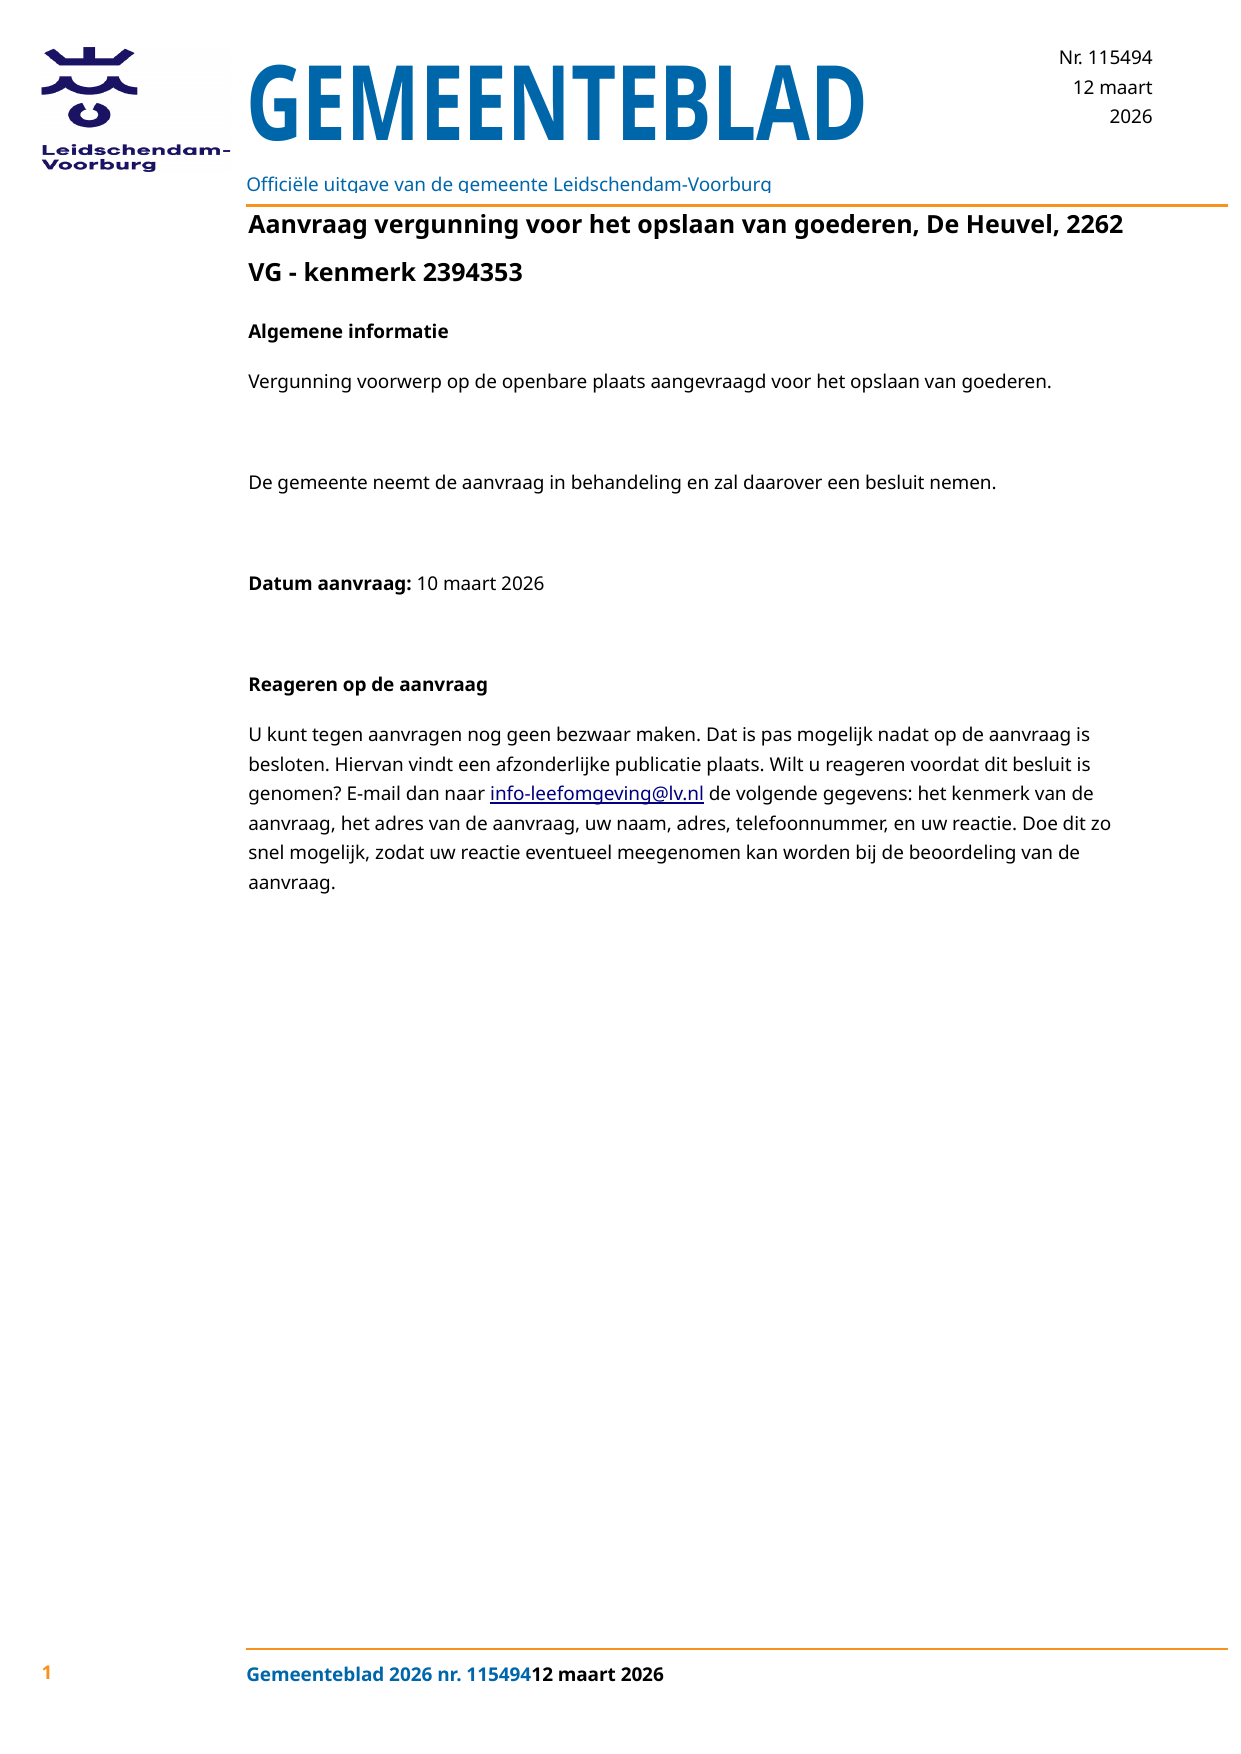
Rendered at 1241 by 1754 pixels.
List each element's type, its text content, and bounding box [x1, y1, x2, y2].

text Vergunning voorwerp op de openbare plaats aangevraagd voor het opslaan van goederen. [248, 368, 1152, 394]
text Datum aanvraag: 10 maart 2026 [248, 570, 1152, 596]
text Reageren op de aanvraag [248, 671, 1152, 697]
text Aanvraag vergunning voor het opslaan van goederen, De Heuvel, 2262 VG - kenmerk 2394353 [248, 207, 1152, 288]
text Algemene informatie [248, 318, 1152, 344]
text U kunt tegen aanvragen nog geen bezwaar maken. Dat is pas mogelijk nadat op de aanvraag is besloten. Hiervan vindt een afzonderlijke publicatie plaats. Wilt u reageren voordat dit besluit is genomen? E-mail dan naar info-leefomgeving@lv.nl de volgende gegevens: het kenmerk van de aanvraag, het adres van de aanvraag, uw naam, adres, telefoonnummer, en uw reactie. Doe dit zo snel mogelijk, zodat uw reactie eventueel meegenomen kan worden bij de beoordeling van de aanvraag. [248, 721, 1152, 895]
text De gemeente neemt de aanvraag in behandeling en zal daarover een besluit nemen. [248, 469, 1152, 495]
picture [41, 47, 231, 172]
